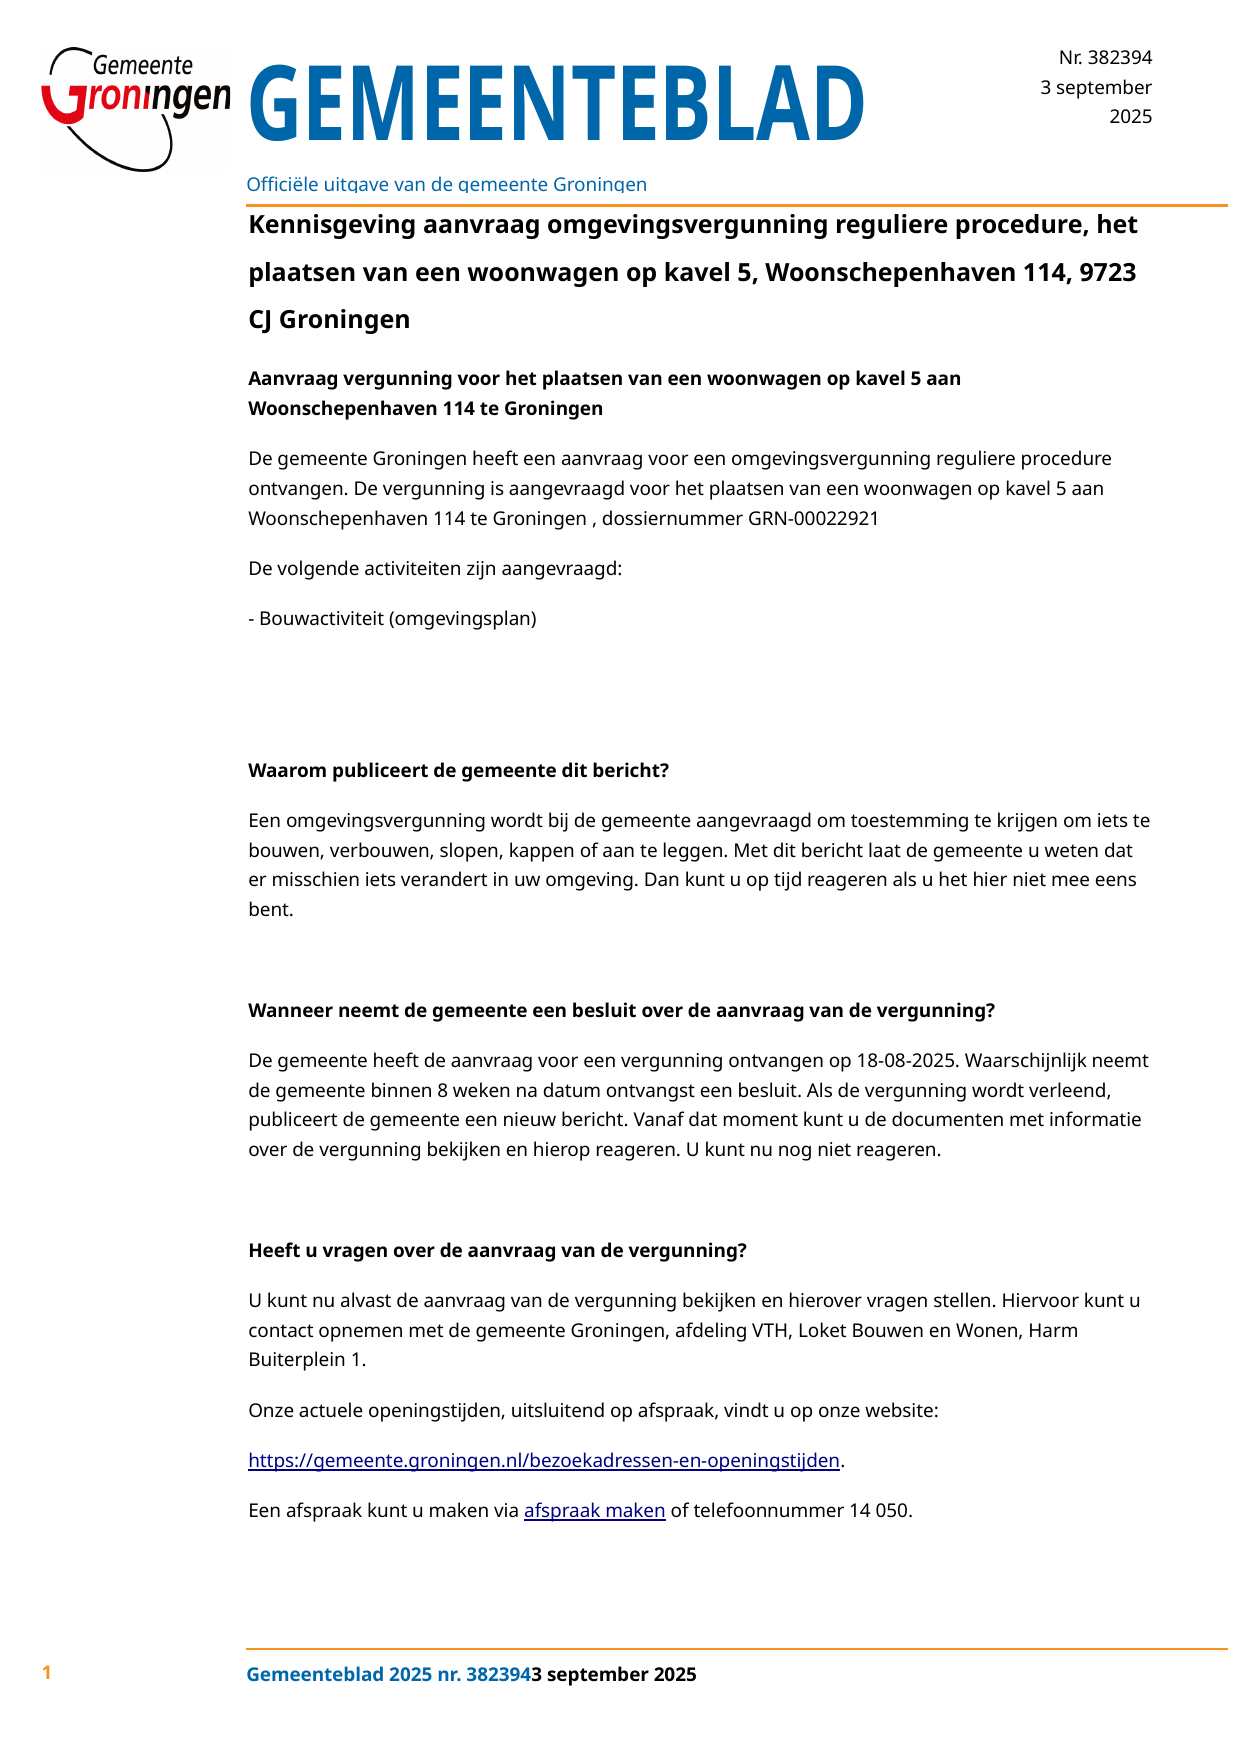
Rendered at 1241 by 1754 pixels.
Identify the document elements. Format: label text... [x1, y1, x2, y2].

text De gemeente heeft de aanvraag voor een vergunning ontvangen op 18-08-2025. Waarschijnlijk neemt de gemeente binnen 8 weken na datum ontvangst een besluit. Als de vergunning wordt verleend, publiceert de gemeente een nieuw bericht. Vanaf dat moment kunt u de documenten met informatie over de vergunning bekijken en hierop reageren. U kunt nu nog niet reageren. [248, 1047, 1152, 1162]
picture [41, 47, 231, 172]
text https://gemeente.groningen.nl/bezoekadressen-en-openingstijden. [248, 1447, 1152, 1473]
text - Bouwactiviteit (omgevingsplan) [248, 606, 1152, 631]
text Waarom publiceert de gemeente dit bericht? [248, 757, 1152, 782]
text De gemeente Groningen heeft een aanvraag voor een omgevingsvergunning reguliere procedure ontvangen. De vergunning is aangevraagd voor het plaatsen van een woonwagen op kavel 5 aan Woonschepenhaven 114 te Groningen , dossiernummer GRN-00022921 [248, 446, 1152, 530]
text U kunt nu alvast de aanvraag van de vergunning bekijken en hierover vragen stellen. Hiervoor kunt u contact opnemen met de gemeente Groningen, afdeling VTH, Loket Bouwen en Wonen, Harm Buiterplein 1. [248, 1287, 1152, 1372]
text Aanvraag vergunning voor het plaatsen van een woonwagen op kavel 5 aan Woonschepenhaven 114 te Groningen [248, 366, 1152, 421]
text Heeft u vragen over de aanvraag van de vergunning? [248, 1237, 1152, 1262]
text Onze actuele openingstijden, uitsluitend op afspraak, vindt u op onze website: [248, 1397, 1152, 1422]
text Kennisgeving aanvraag omgevingsvergunning reguliere procedure, het plaatsen van een woonwagen op kavel 5, Woonschepenhaven 114, 9723 CJ Groningen [248, 207, 1152, 336]
text Een afspraak kunt u maken via afspraak maken of telefoonnummer 14 050. [248, 1498, 1152, 1523]
text Een omgevingsvergunning wordt bij de gemeente aangevraagd om toestemming te krijgen om iets te bouwen, verbouwen, slopen, kappen of aan te leggen. Met dit bericht laat de gemeente u weten dat er misschien iets verandert in uw omgeving. Dan kunt u op tijd reageren als u het hier niet mee eens bent. [248, 807, 1152, 922]
text De volgende activiteiten zijn aangevraagd: [248, 555, 1152, 581]
text Wanneer neemt de gemeente een besluit over de aanvraag van de vergunning? [248, 997, 1152, 1022]
